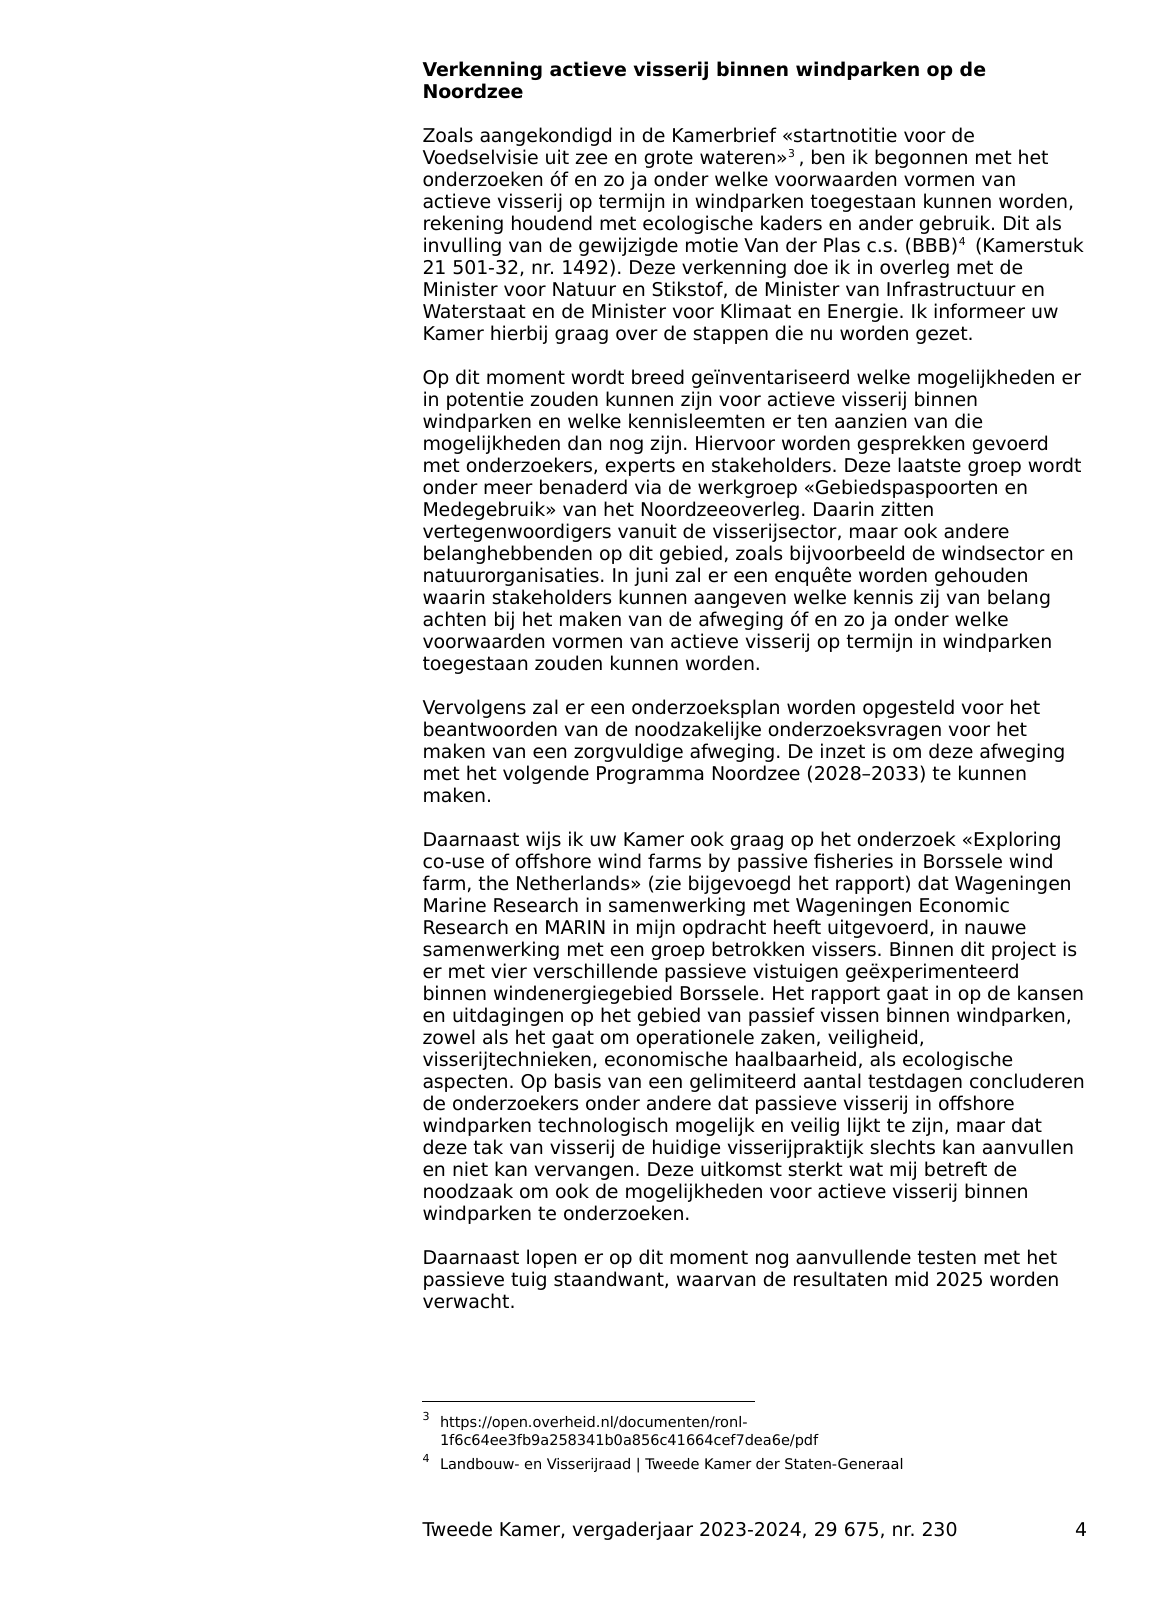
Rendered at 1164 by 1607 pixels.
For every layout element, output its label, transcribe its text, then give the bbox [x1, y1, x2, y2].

text Zoals aangekondigd in de Kamerbrief «startnotitie voor de Voedselvisie uit zee en grote wateren», ben ik begonnen met het onderzoeken óf en zo ja onder welke voorwaarden vormen van actieve visserij op termijn in windparken toegestaan kunnen worden, rekening houdend met ecologische kaders en ander gebruik. Dit als invulling van de gewijzigde motie Van der Plas c.s. (BBB) (Kamerstuk 21 501-32, nr. 1492). Deze verkenning doe ik in overleg met de Minister voor Natuur en Stikstof, de Minister van Infrastructuur en Waterstaat en de Minister voor Klimaat en Energie. Ik informeer uw Kamer hierbij graag over de stappen die nu worden gezet. [422, 125, 1087, 345]
text Vervolgens zal er een onderzoeksplan worden opgesteld voor het beantwoorden van de noodzakelijke onderzoeksvragen voor het maken van een zorgvuldige afweging. De inzet is om deze afweging met het volgende Programma Noordzee (2028–2033) te kunnen maken. [422, 697, 1087, 807]
text Daarnaast lopen er op dit moment nog aanvullende testen met het passieve tuig staandwant, waarvan de resultaten mid 2025 worden verwacht. [422, 1247, 1087, 1313]
text Op dit moment wordt breed geïnventariseerd welke mogelijkheden er in potentie zouden kunnen zijn voor actieve visserij binnen windparken en welke kennisleemten er ten aanzien van die mogelijkheden dan nog zijn. Hiervoor worden gesprekken gevoerd met onderzoekers, experts en stakeholders. Deze laatste groep wordt onder meer benaderd via de werkgroep «Gebiedspaspoorten en Medegebruik» van het Noordzeeoverleg. Daarin zitten vertegenwoordigers vanuit de visserijsector, maar ook andere belanghebbenden op dit gebied, zoals bijvoorbeeld de windsector en natuurorganisaties. In juni zal er een enquête worden gehouden waarin stakeholders kunnen aangeven welke kennis zij van belang achten bij het maken van de afweging óf en zo ja onder welke voorwaarden vormen van actieve visserij op termijn in windparken toegestaan zouden kunnen worden. [422, 367, 1087, 675]
text Landbouw- en Visserijraad | Tweede Kamer der Staten-Generaal [422, 1452, 1087, 1474]
text Daarnaast wijs ik uw Kamer ook graag op het onderzoek «Exploring co-use of offshore wind farms by passive fisheries in Borssele wind farm, the Netherlands» (zie bijgevoegd het rapport) dat Wageningen Marine Research in samenwerking met Wageningen Economic Research en MARIN in mijn opdracht heeft uitgevoerd, in nauwe samenwerking met een groep betrokken vissers. Binnen dit project is er met vier verschillende passieve vistuigen geëxperimenteerd binnen windenergiegebied Borssele. Het rapport gaat in op de kansen en uitdagingen op het gebied van passief vissen binnen windparken, zowel als het gaat om operationele zaken, veiligheid, visserijtechnieken, economische haalbaarheid, als ecologische aspecten. Op basis van een gelimiteerd aantal testdagen concluderen de onderzoekers onder andere dat passieve visserij in offshore windparken technologisch mogelijk en veilig lijkt te zijn, maar dat deze tak van visserij de huidige visserijpraktijk slechts kan aanvullen en niet kan vervangen. Deze uitkomst sterkt wat mij betreft de noodzaak om ook de mogelijkheden voor actieve visserij binnen windparken te onderzoeken. [422, 829, 1087, 1225]
text https://open.overheid.nl/documenten/ronl-1f6c64ee3fb9a258341b0a856c41664cef7dea6e/pdf [422, 1410, 1087, 1449]
subtitle Verkenning actieve visserij binnen windparken op de Noordzee [422, 59, 1087, 103]
